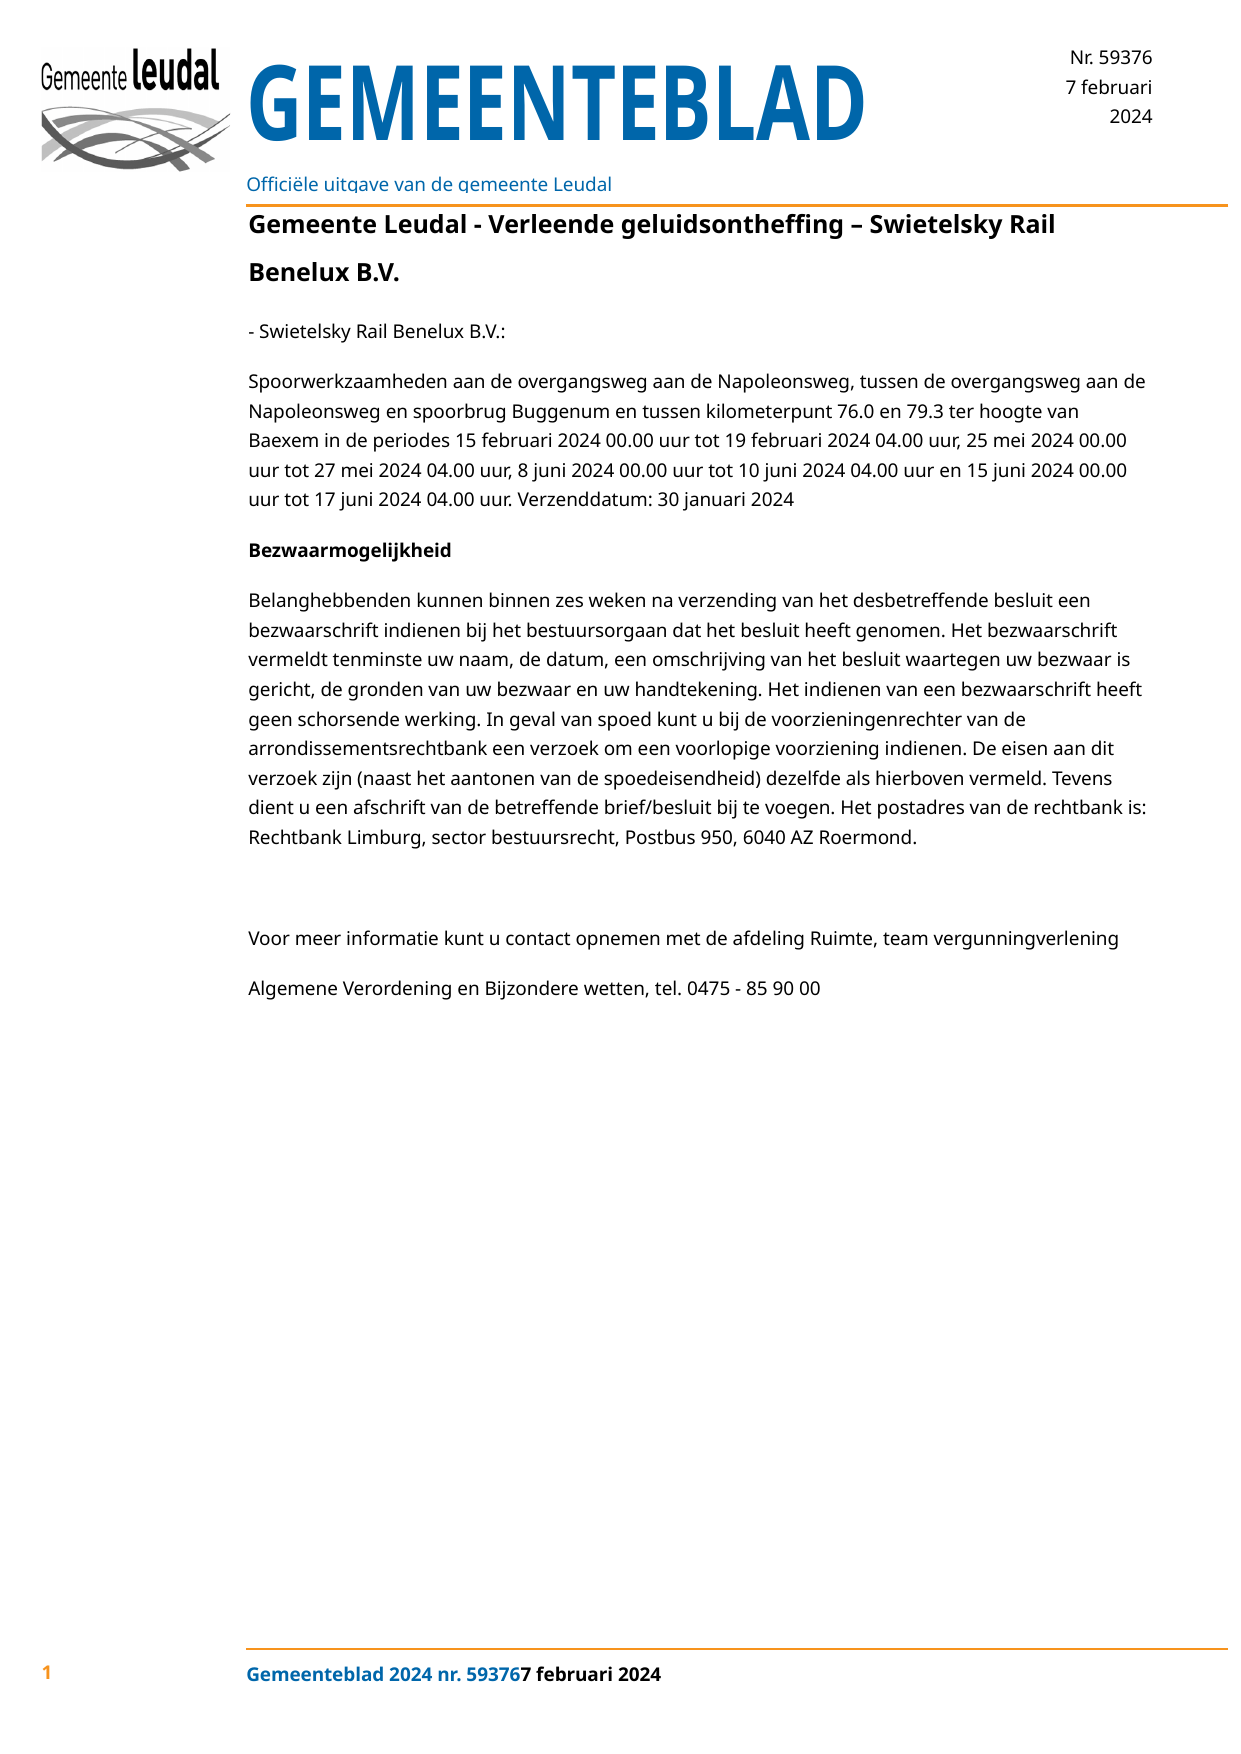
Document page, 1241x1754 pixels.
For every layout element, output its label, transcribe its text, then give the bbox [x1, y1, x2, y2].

text Bezwaarmogelijkheid [248, 537, 1152, 563]
text Belanghebbenden kunnen binnen zes weken na verzending van het desbetreffende besluit een bezwaarschrift indienen bij het bestuursorgaan dat het besluit heeft genomen. Het bezwaarschrift vermeldt tenminste uw naam, de datum, een omschrijving van het besluit waartegen uw bezwaar is gericht, de gronden van uw bezwaar en uw handtekening. Het indienen van een bezwaarschrift heeft geen schorsende werking. In geval van spoed kunt u bij de voorzieningenrechter van de arrondissementsrechtbank een verzoek om een voorlopige voorziening indienen. De eisen aan dit verzoek zijn (naast het aantonen van de spoedeisendheid) dezelfde als hierboven vermeld. Tevens dient u een afschrift van de betreffende brief/besluit bij te voegen. Het postadres van de rechtbank is: Rechtbank Limburg, sector bestuursrecht, Postbus 950, 6040 AZ Roermond. [248, 587, 1152, 850]
text Gemeente Leudal - Verleende geluidsontheffing – Swietelsky Rail Benelux B.V. [248, 207, 1152, 288]
text Voor meer informatie kunt u contact opnemen met de afdeling Ruimte, team vergunningverlening [248, 925, 1152, 951]
text Algemene Verordening en Bijzondere wetten, tel. 0475 - 85 90 00 [248, 975, 1152, 1001]
text - Swietelsky Rail Benelux B.V.: [248, 318, 1152, 344]
picture [41, 47, 231, 172]
text Spoorwerkzaamheden aan de overgangsweg aan de Napoleonsweg, tussen de overgangsweg aan de Napoleonsweg en spoorbrug Buggenum en tussen kilometerpunt 76.0 en 79.3 ter hoogte van Baexem in de periodes 15 februari 2024 00.00 uur tot 19 februari 2024 04.00 uur, 25 mei 2024 00.00 uur tot 27 mei 2024 04.00 uur, 8 juni 2024 00.00 uur tot 10 juni 2024 04.00 uur en 15 juni 2024 00.00 uur tot 17 juni 2024 04.00 uur. Verzenddatum: 30 januari 2024 [248, 368, 1152, 512]
